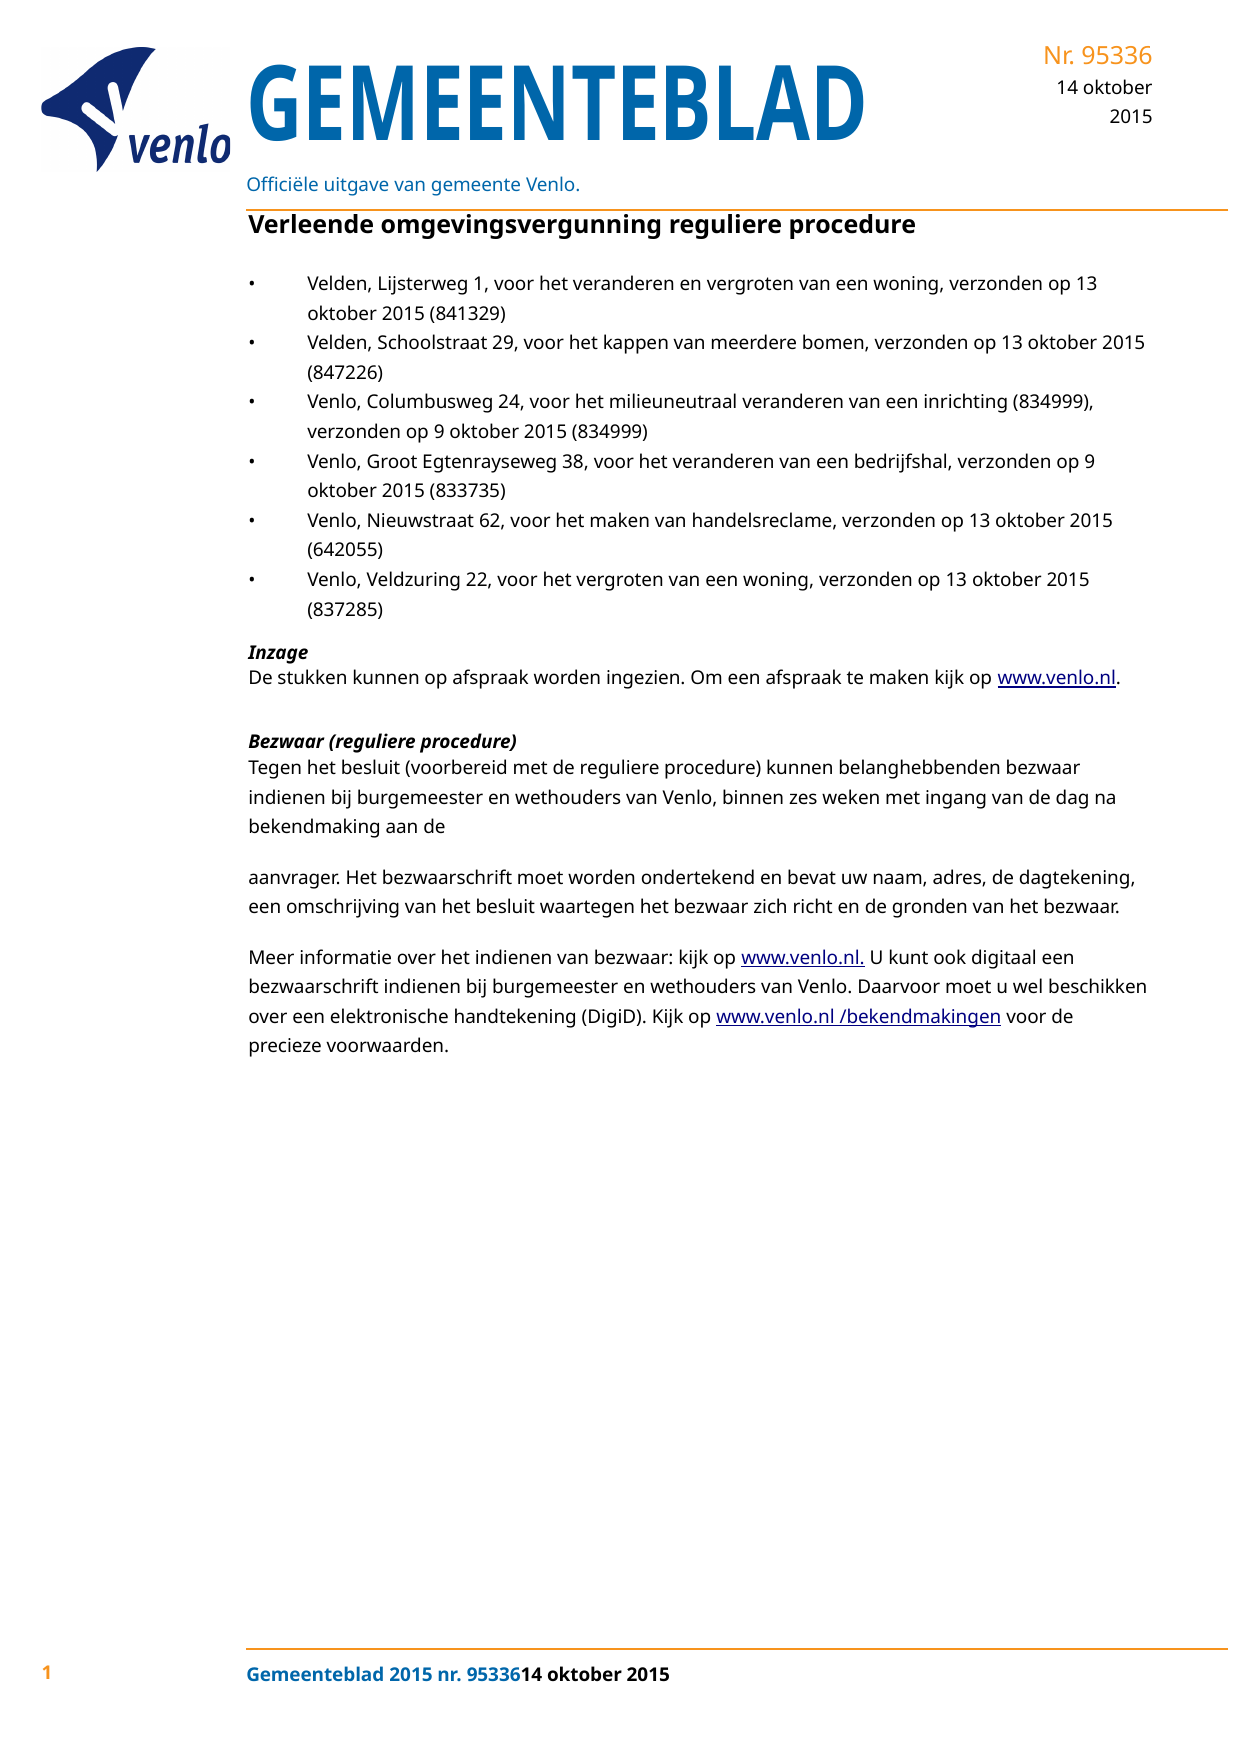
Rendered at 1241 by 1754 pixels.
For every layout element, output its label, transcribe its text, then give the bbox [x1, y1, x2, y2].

picture [41, 47, 231, 172]
list Venlo, Columbusweg 24, voor het milieuneutraal veranderen van een inrichting (834999), verzonden op 9 oktober 2015 (834999) [248, 389, 1152, 444]
list Velden, Schoolstraat 29, voor het kappen van meerdere bomen, verzonden op 13 oktober 2015 (847226) [248, 329, 1152, 385]
text De stukken kunnen op afspraak worden ingezien. Om een afspraak te maken kijk op www.venlo.nl. [248, 664, 1152, 690]
text Inzage [248, 639, 1152, 664]
list Velden, Lijsterweg 1, voor het veranderen en vergroten van een woning, verzonden op 13 oktober 2015 (841329) [248, 270, 1152, 326]
list Venlo, Groot Egtenrayseweg 38, voor het veranderen van een bedrijfshal, verzonden op 9 oktober 2015 (833735) [248, 448, 1152, 503]
list Venlo, Veldzuring 22, voor het vergroten van een woning, verzonden op 13 oktober 2015 (837285) [248, 566, 1152, 621]
text Verleende omgevingsvergunning reguliere procedure [248, 211, 1152, 241]
text aanvrager. Het bezwaarschrift moet worden ondertekend en bevat uw naam, adres, de dagtekening, een omschrijving van het besluit waartegen het bezwaar zich richt en de gronden van het bezwaar. [248, 864, 1152, 919]
text Meer informatie over het indienen van bezwaar: kijk op www.venlo.nl. U kunt ook digitaal een bezwaarschrift indienen bij burgemeester en wethouders van Venlo. Daarvoor moet u wel beschikken over een elektronische handtekening (DigiD). Kijk op www.venlo.nl /bekendmakingen voor de precieze voorwaarden. [248, 944, 1152, 1058]
text Tegen het besluit (voorbereid met de reguliere procedure) kunnen belanghebbenden bezwaar indienen bij burgemeester en wethouders van Venlo, binnen zes weken met ingang van de dag na bekendmaking aan de [248, 754, 1152, 839]
text Bezwaar (reguliere procedure) [248, 728, 1152, 754]
list Venlo, Nieuwstraat 62, voor het maken van handelsreclame, verzonden op 13 oktober 2015 (642055) [248, 507, 1152, 562]
